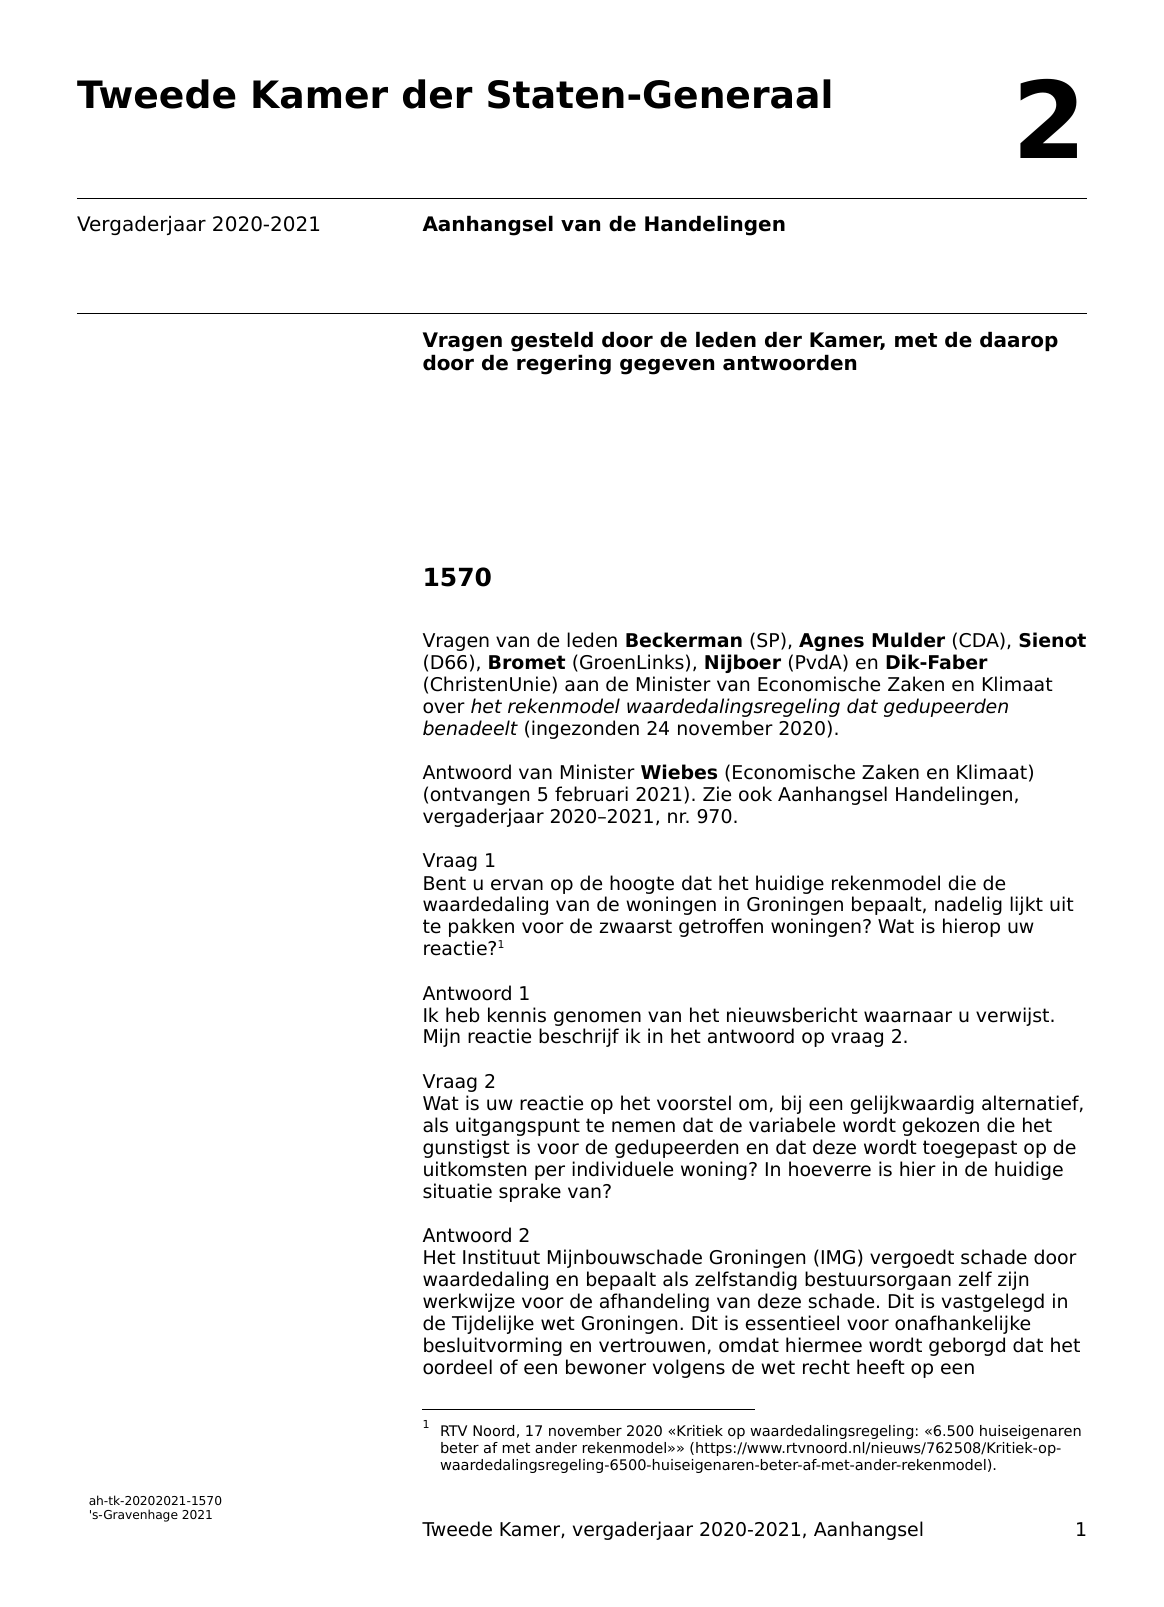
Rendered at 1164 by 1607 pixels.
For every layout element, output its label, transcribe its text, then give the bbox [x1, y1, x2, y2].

text Antwoord 2 [422, 1225, 1087, 1247]
text Antwoord 1 [422, 982, 1087, 1004]
text Vraag 2 [422, 1071, 1087, 1093]
text 1570 [422, 563, 1087, 592]
text Vraag 1 [422, 850, 1087, 872]
text ah-tk-20202021-1570 [88, 1494, 323, 1508]
table_cell [77, 314, 422, 375]
text Bent u ervan op de hoogte dat het huidige rekenmodel die de waardedaling van de woningen in Groningen bepaalt, nadelig lijkt uit te pakken voor de zwaarst getroffen woningen? Wat is hierop uw reactie? [422, 872, 1087, 960]
text Het Instituut Mijnbouwschade Groningen (IMG) vergoedt schade door waardedaling en bepaalt als zelfstandig bestuursorgaan zelf zijn werkwijze voor de afhandeling van deze schade. Dit is vastgelegd in de Tijdelijke wet Groningen. Dit is essentieel voor onafhankelijke besluitvorming en vertrouwen, omdat hiermee wordt geborgd dat het oordeel of een bewoner volgens de wet recht heeft op een [422, 1247, 1087, 1378]
text Ik heb kennis genomen van het nieuwsbericht waarnaar u verwijst. Mijn reactie beschrijf ik in het antwoord op vraag 2. [422, 1004, 1087, 1048]
table_header Tweede Kamer der Staten-Generaal [77, 59, 886, 198]
table_header 2 [886, 59, 1087, 198]
text Wat is uw reactie op het voorstel om, bij een gelijkwaardig alternatief, als uitgangspunt te nemen dat de variabele wordt gekozen die het gunstigst is voor de gedupeerden en dat deze wordt toegepast op de uitkomsten per individuele woning? In hoeverre is hier in de huidige situatie sprake van? [422, 1093, 1087, 1202]
table_cell Vragen gesteld door de leden der Kamer, met de daarop door de regering gegeven antwoorden [422, 314, 1087, 375]
text Vragen van de leden Beckerman (SP), Agnes Mulder (CDA), Sienot (D66), Bromet (GroenLinks), Nijboer (PvdA) en Dik-Faber (ChristenUnie) aan de Minister van Economische Zaken en Klimaat over het rekenmodel waardedalingsregeling dat gedupeerden benadeelt (ingezonden 24 november 2020). [422, 630, 1087, 740]
text 's-Gravenhage 2021 [88, 1508, 323, 1522]
table_cell Vergaderjaar 2020-2021 [77, 199, 422, 313]
text Antwoord van Minister Wiebes (Economische Zaken en Klimaat) (ontvangen 5 februari 2021). Zie ook Aanhangsel Handelingen, vergaderjaar 2020–2021, nr. 970. [422, 762, 1087, 828]
text RTV Noord, 17 november 2020 «Kritiek op waardedalingsregeling: «6.500 huiseigenaren beter af met ander rekenmodel»» (https://www.rtvnoord.nl/nieuws/762508/Kritiek-op-waardedalingsregeling-6500-huiseigenaren-beter-af-met-ander-rekenmodel). [422, 1418, 1087, 1474]
table_cell Aanhangsel van de Handelingen [422, 199, 1087, 313]
